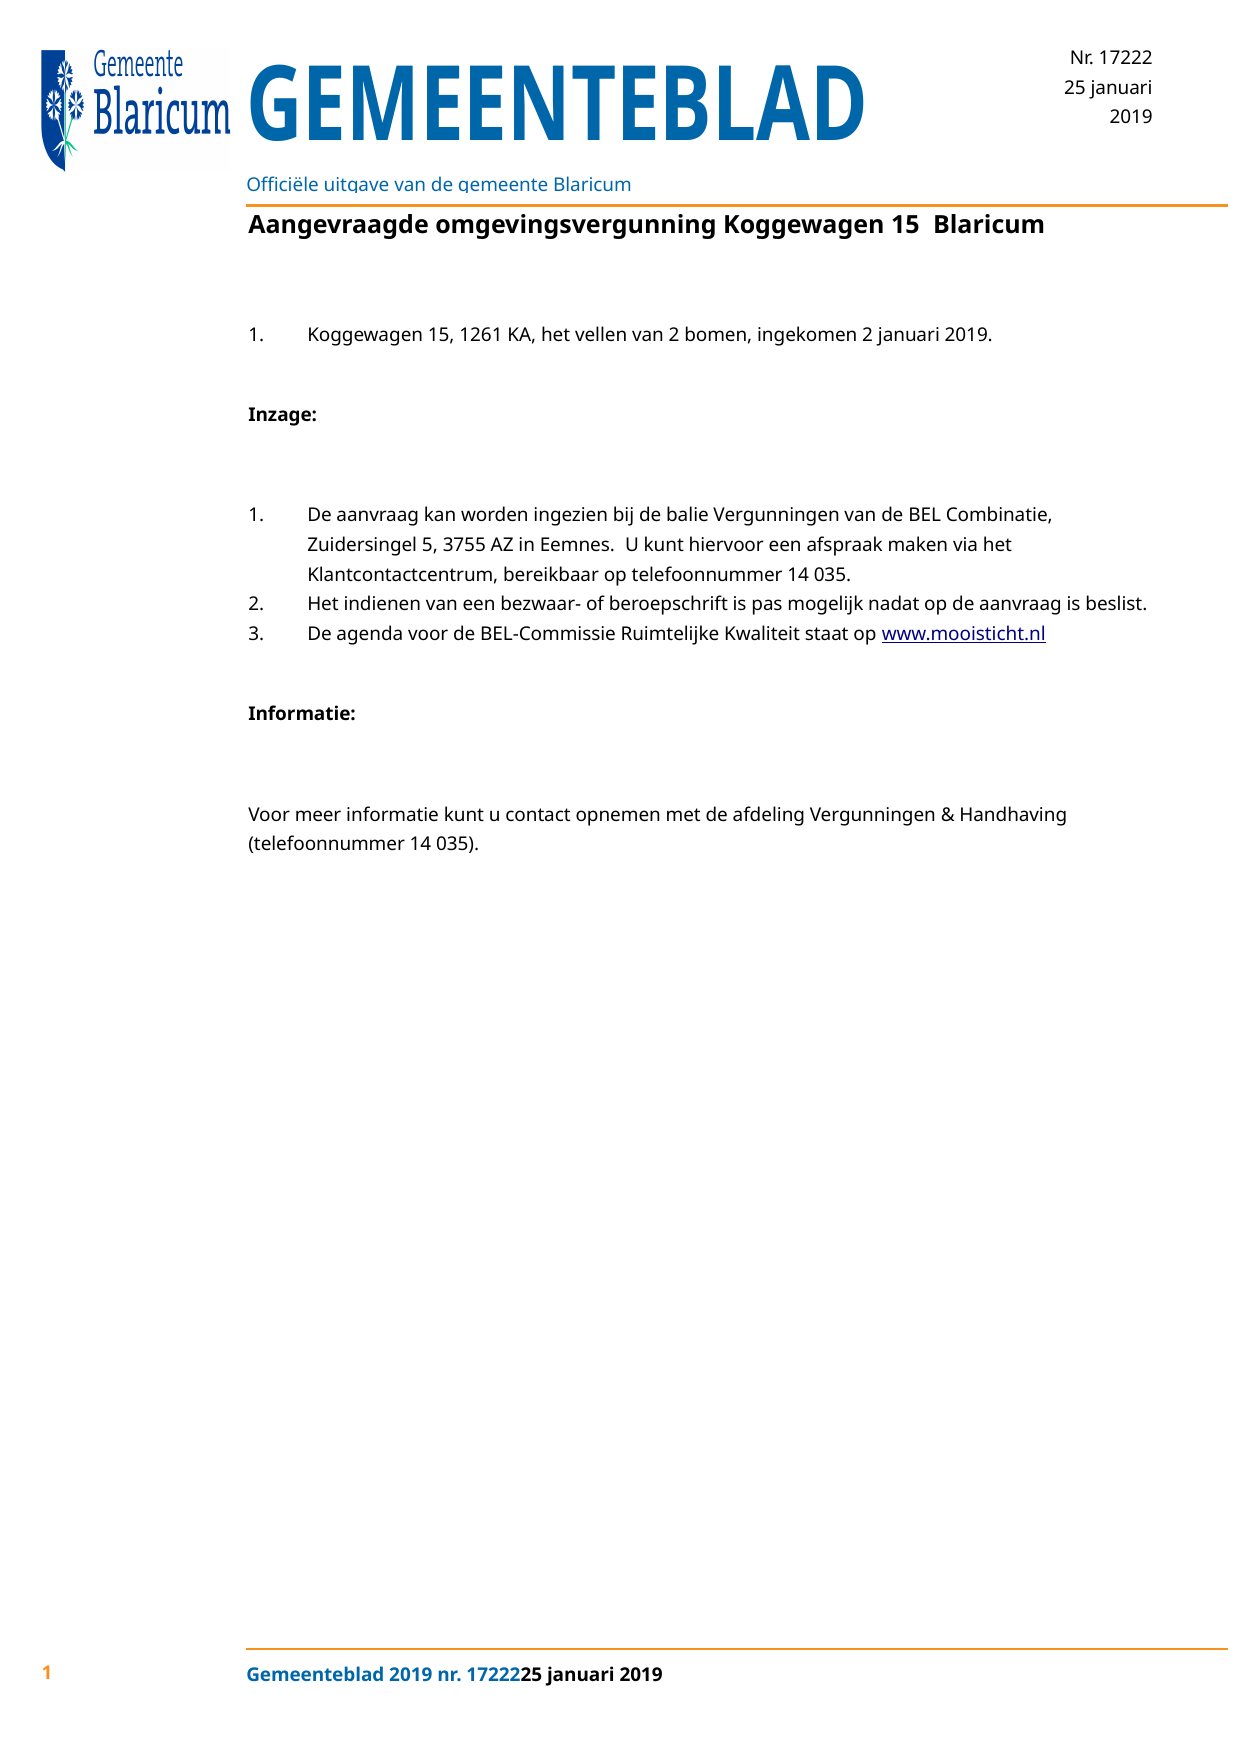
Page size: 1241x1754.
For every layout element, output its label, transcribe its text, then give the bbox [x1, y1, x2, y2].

picture [41, 47, 231, 172]
list De agenda voor de BEL-Commissie Ruimtelijke Kwaliteit staat op www.mooisticht.nl [248, 620, 1152, 646]
list Het indienen van een bezwaar- of beroepschrift is pas mogelijk nadat op de aanvraag is beslist. [248, 590, 1152, 616]
text Inzage: [248, 401, 1152, 426]
text Informatie: [248, 700, 1152, 726]
text Aangevraagde omgevingsvergunning Koggewagen 15 Blaricum [248, 207, 1152, 241]
list Koggewagen 15, 1261 KA, het vellen van 2 bomen, ingekomen 2 januari 2019. [248, 321, 1152, 346]
text Voor meer informatie kunt u contact opnemen met de afdeling Vergunningen & Handhaving (telefoonnummer 14 035). [248, 801, 1152, 856]
list De aanvraag kan worden ingezien bij de balie Vergunningen van de BEL Combinatie, Zuidersingel 5, 3755 AZ in Eemnes. U kunt hiervoor een afspraak maken via het Klantcontactcentrum, bereikbaar op telefoonnummer 14 035. [248, 502, 1152, 586]
